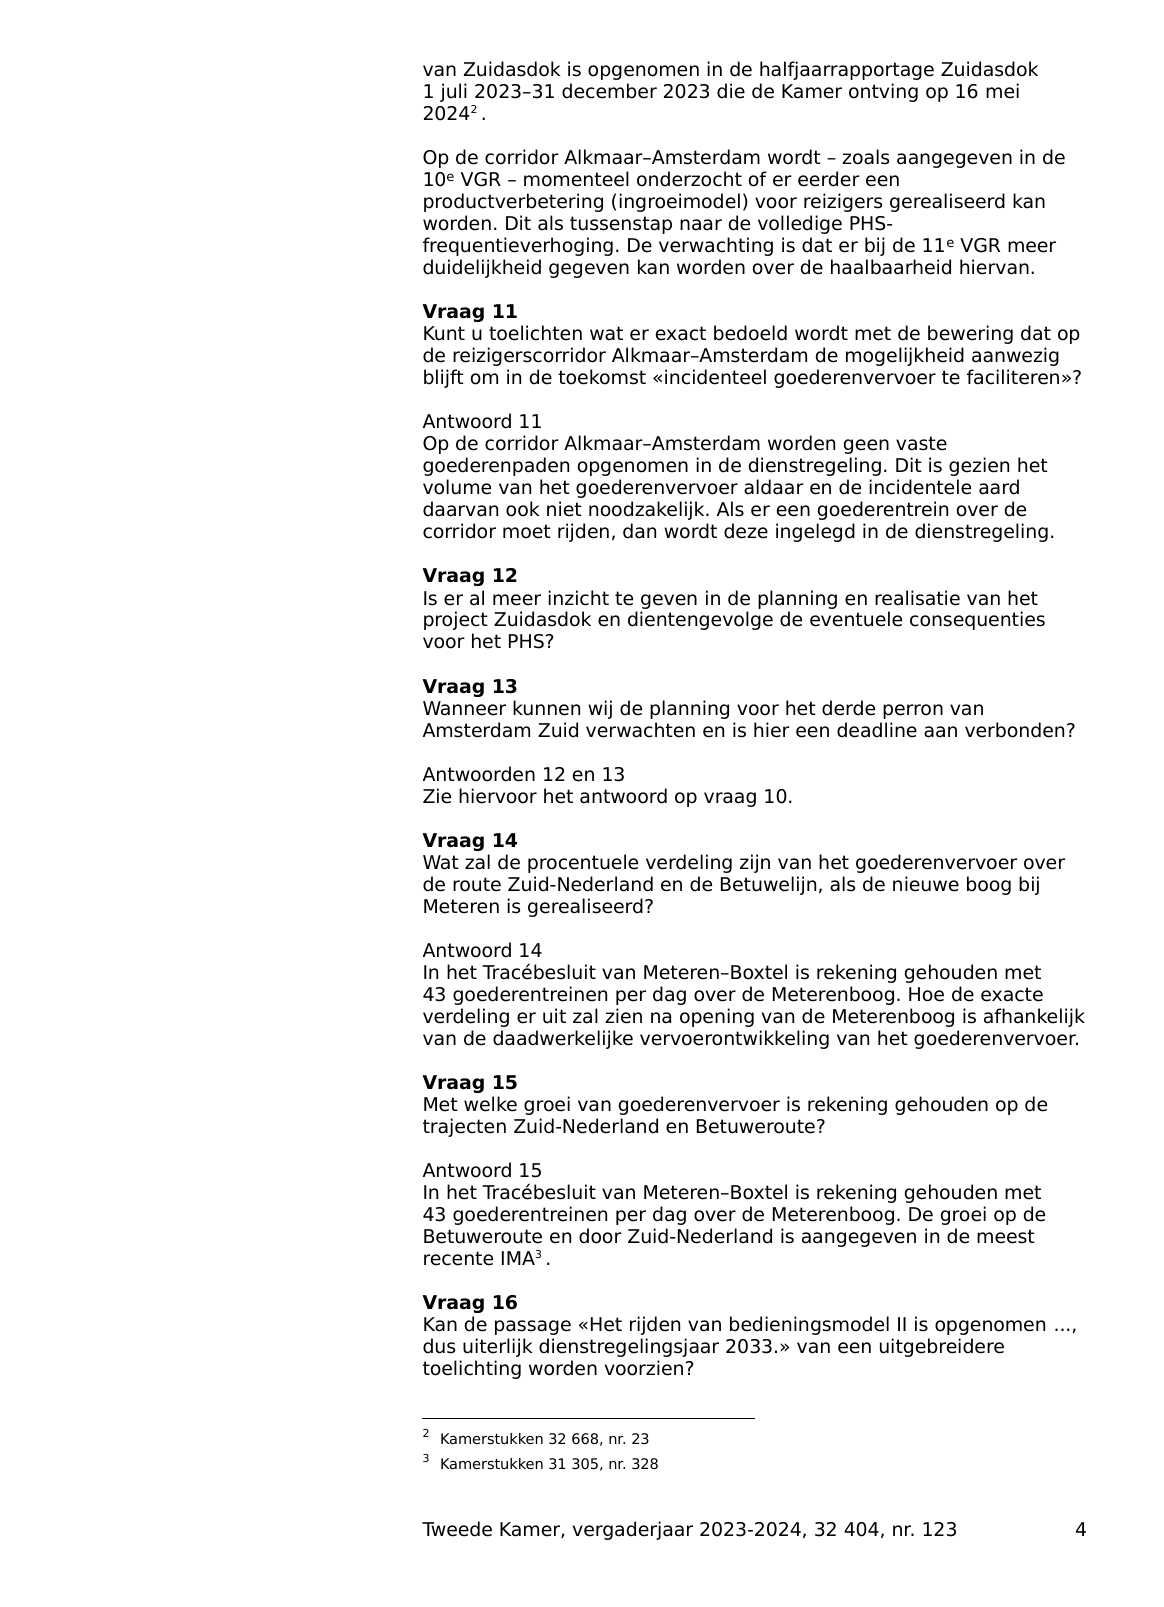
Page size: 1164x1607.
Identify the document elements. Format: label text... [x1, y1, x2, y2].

text Kan de passage «Het rijden van bedieningsmodel II is opgenomen ..., dus uiterlijk dienstregelingsjaar 2033.» van een uitgebreidere toelichting worden voorzien? [422, 1314, 1087, 1380]
text Kamerstukken 31 305, nr. 328 [422, 1452, 1087, 1474]
text Is er al meer inzicht te geven in de planning en realisatie van het project Zuidasdok en dientengevolge de eventuele consequenties voor het PHS? [422, 587, 1087, 653]
text Vraag 11 [422, 301, 1087, 323]
text Vraag 15 [422, 1072, 1087, 1094]
text Antwoord 15 [422, 1160, 1087, 1182]
text Vraag 12 [422, 565, 1087, 587]
text Wat zal de procentuele verdeling zijn van het goederenvervoer over de route Zuid-Nederland en de Betuwelijn, als de nieuwe boog bij Meteren is gerealiseerd? [422, 852, 1087, 918]
text Kamerstukken 32 668, nr. 23 [422, 1427, 1087, 1449]
text Vraag 16 [422, 1292, 1087, 1314]
text Op de corridor Alkmaar–Amsterdam wordt – zoals aangegeven in de 10e VGR – momenteel onderzocht of er eerder een productverbetering (ingroeimodel) voor reizigers gerealiseerd kan worden. Dit als tussenstap naar de volledige PHS-frequentieverhoging. De verwachting is dat er bij de 11e VGR meer duidelijkheid gegeven kan worden over de haalbaarheid hiervan. [422, 147, 1087, 279]
text Vraag 14 [422, 830, 1087, 852]
text Wanneer kunnen wij de planning voor het derde perron van Amsterdam Zuid verwachten en is hier een deadline aan verbonden? [422, 697, 1087, 741]
text In het Tracébesluit van Meteren–Boxtel is rekening gehouden met 43 goederentreinen per dag over de Meterenboog. Hoe de exacte verdeling er uit zal zien na opening van de Meterenboog is afhankelijk van de daadwerkelijke vervoerontwikkeling van het goederenvervoer. [422, 962, 1087, 1050]
text Antwoord 11 [422, 411, 1087, 433]
text Vraag 13 [422, 676, 1087, 697]
text Op de corridor Alkmaar–Amsterdam worden geen vaste goederenpaden opgenomen in de dienstregeling. Dit is gezien het volume van het goederenvervoer aldaar en de incidentele aard daarvan ook niet noodzakelijk. Als er een goederentrein over de corridor moet rijden, dan wordt deze ingelegd in de dienstregeling. [422, 433, 1087, 543]
text Antwoorden 12 en 13 [422, 764, 1087, 786]
text Kunt u toelichten wat er exact bedoeld wordt met de bewering dat op de reizigerscorridor Alkmaar–Amsterdam de mogelijkheid aanwezig blijft om in de toekomst «incidenteel goederenvervoer te faciliteren»? [422, 323, 1087, 389]
text Met welke groei van goederenvervoer is rekening gehouden op de trajecten Zuid-Nederland en Betuweroute? [422, 1094, 1087, 1138]
text In het Tracébesluit van Meteren–Boxtel is rekening gehouden met 43 goederentreinen per dag over de Meterenboog. De groei op de Betuweroute en door Zuid-Nederland is aangegeven in de meest recente IMA. [422, 1182, 1087, 1270]
text Zie hiervoor het antwoord op vraag 10. [422, 786, 1087, 808]
text Antwoord 14 [422, 940, 1087, 962]
text van Zuidasdok is opgenomen in de halfjaarrapportage Zuidasdok 1 juli 2023–31 december 2023 die de Kamer ontving op 16 mei 2024. [422, 59, 1087, 125]
